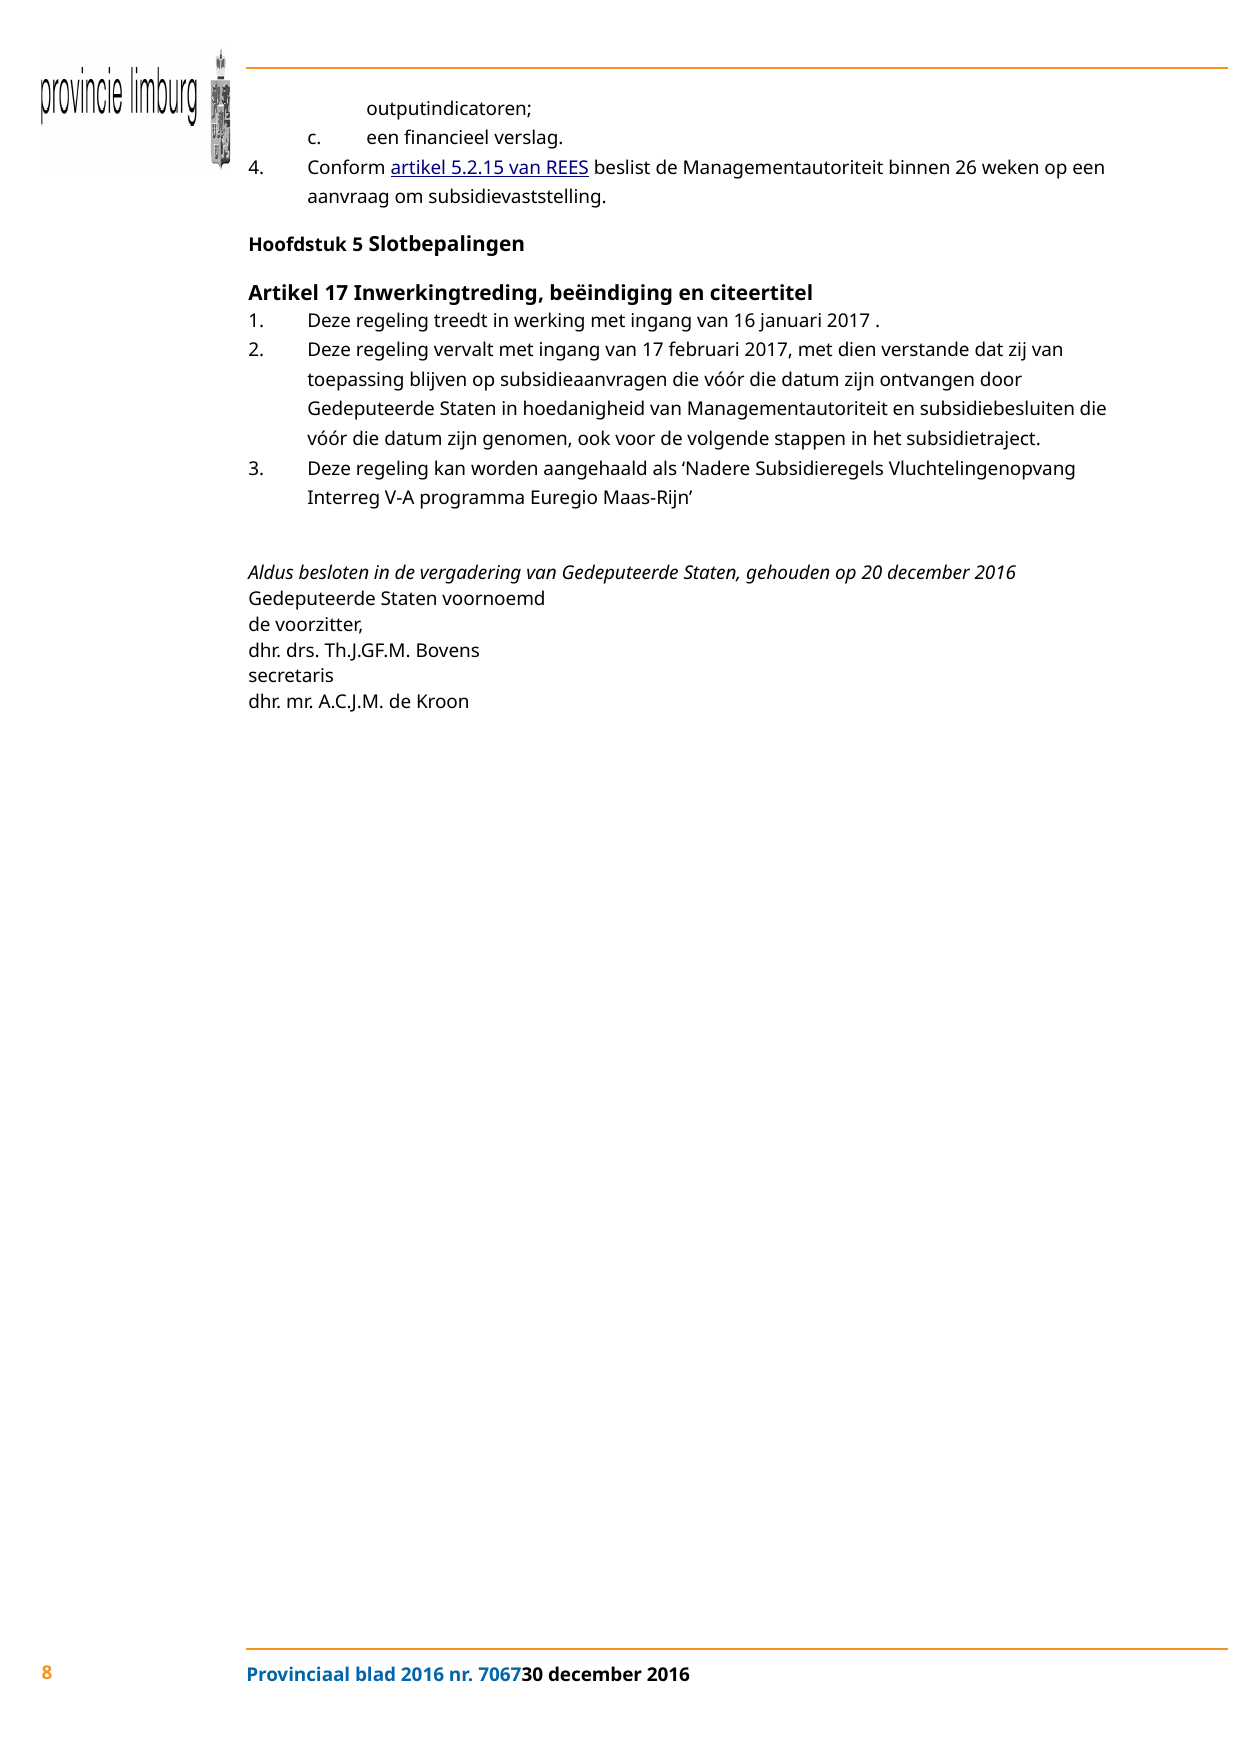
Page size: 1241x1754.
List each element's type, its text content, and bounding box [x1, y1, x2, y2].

picture [41, 47, 231, 172]
text dhr. drs. Th.J.GF.M. Bovens [248, 637, 1152, 662]
text Hoofdstuk 5 Slotbepalingen [248, 229, 1152, 258]
text dhr. mr. A.C.J.M. de Kroon [248, 688, 1152, 714]
text Gedeputeerde Staten voornoemd [248, 585, 1152, 611]
list outputindicatoren; [307, 95, 1152, 121]
text Aldus besloten in de vergadering van Gedeputeerde Staten, gehouden op 20 december 2016 [248, 559, 1152, 585]
text Artikel 17 Inwerkingtreding, beëindiging en citeertitel [248, 278, 1152, 307]
text de voorzitter, [248, 611, 1152, 637]
list een financieel verslag. [307, 124, 1152, 150]
list Deze regeling kan worden aangehaald als ‘Nadere Subsidieregels Vluchtelingenopvang Interreg V-A programma Euregio Maas-Rijn’ [248, 455, 1152, 510]
text secretaris [248, 662, 1152, 688]
list Deze regeling vervalt met ingang van 17 februari 2017, met dien verstande dat zij van toepassing blijven op subsidieaanvragen die vóór die datum zijn ontvangen door Gedeputeerde Staten in hoedanigheid van Managementautoriteit en subsidiebesluiten die vóór die datum zijn genomen, ook voor de volgende stappen in het subsidietraject. [248, 336, 1152, 451]
list Conform artikel 5.2.15 van REES beslist de Managementautoriteit binnen 26 weken op een aanvraag om subsidievaststelling. [248, 154, 1152, 209]
list Deze regeling treedt in werking met ingang van 16 januari 2017 . [248, 307, 1152, 333]
